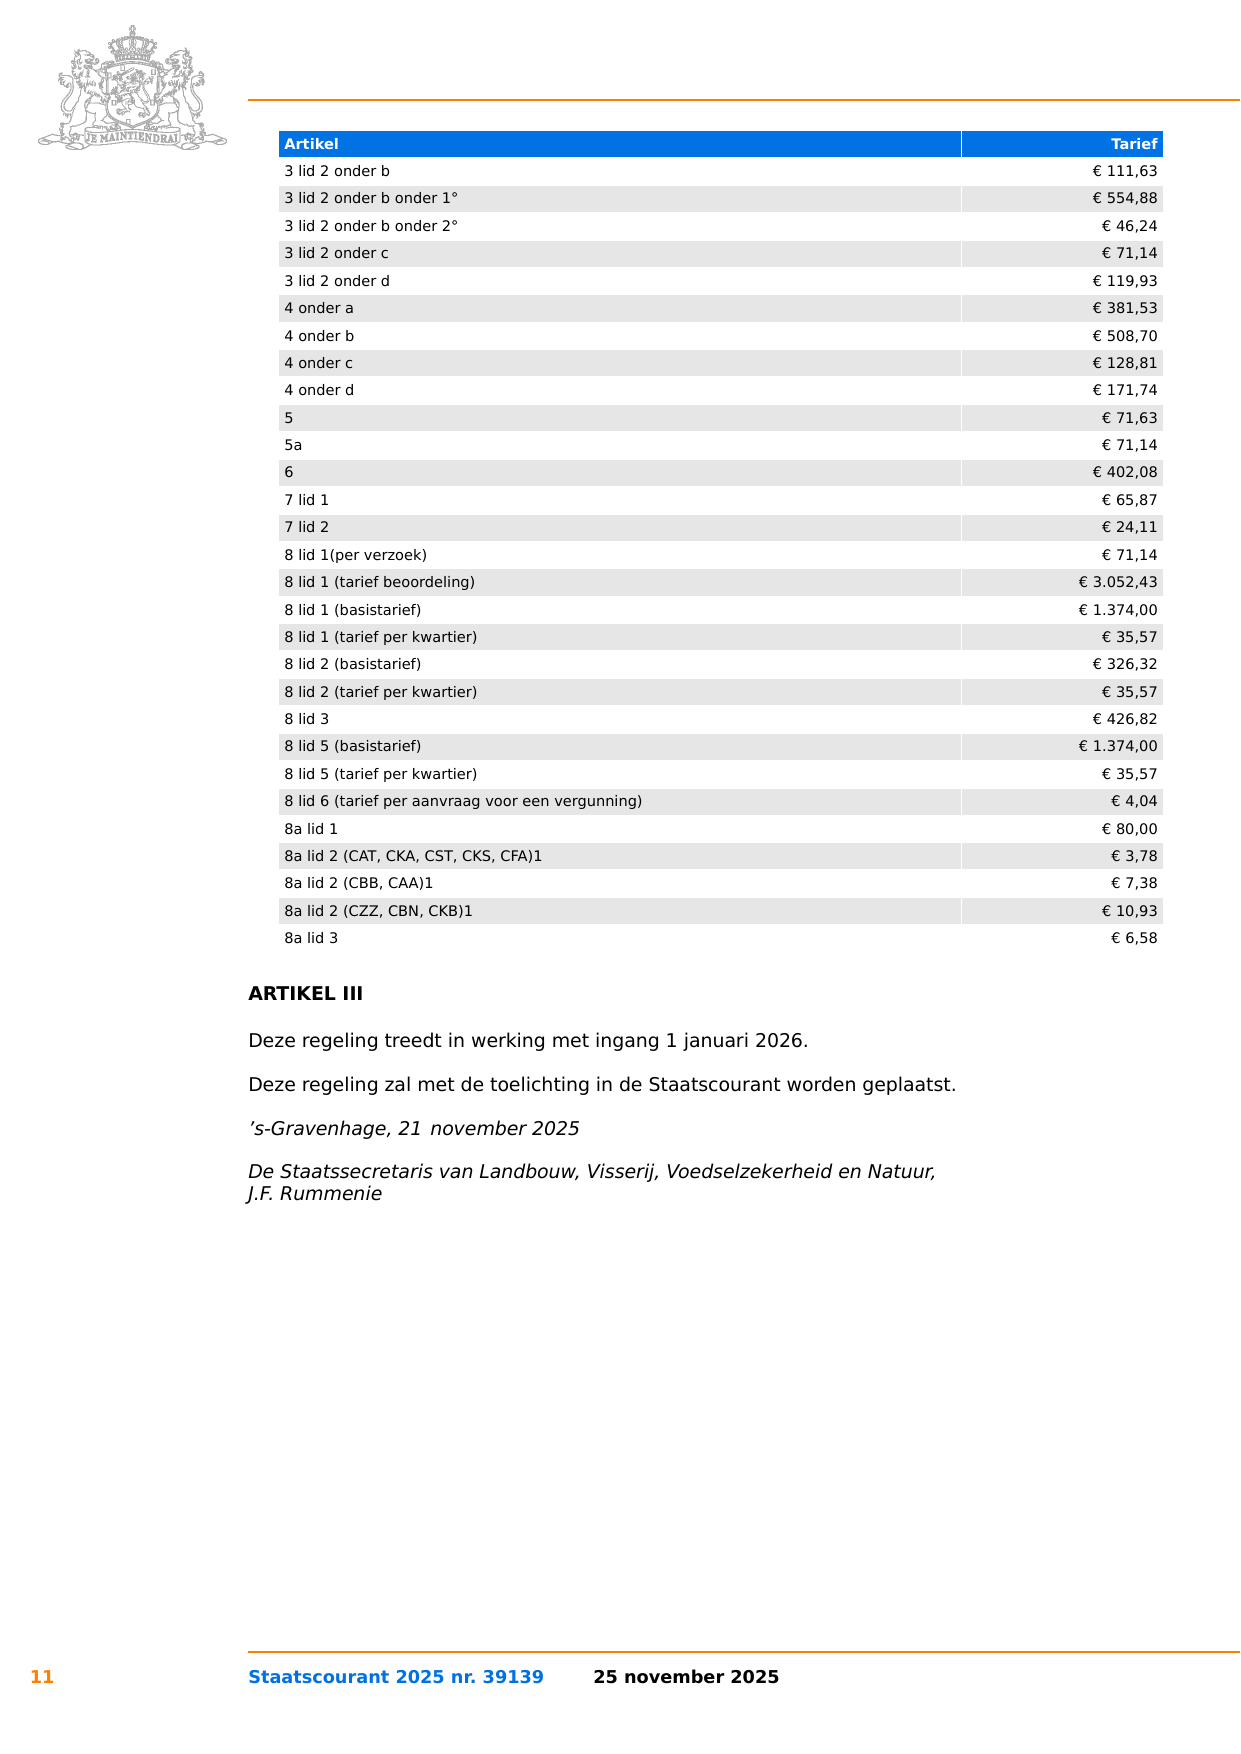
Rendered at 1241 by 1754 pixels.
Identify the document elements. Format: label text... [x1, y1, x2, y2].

table_cell € 111,63 [962, 158, 1163, 185]
table_cell € 128,81 [962, 350, 1163, 376]
table_cell € 46,24 [962, 213, 1163, 239]
table_cell 8 lid 5 (basistarief) [279, 734, 961, 760]
text ’s-Gravenhage, 21 november 2025 [248, 1117, 1163, 1139]
table_cell 5 [279, 405, 961, 431]
table_cell 8 lid 3 [279, 706, 961, 733]
table_cell 8 lid 5 (tarief per kwartier) [279, 761, 961, 787]
table_cell € 402,08 [962, 460, 1163, 486]
table_cell € 71,14 [962, 542, 1163, 568]
table_cell € 80,00 [962, 816, 1163, 842]
table_cell € 35,57 [962, 624, 1163, 650]
table_cell € 508,70 [962, 323, 1163, 349]
table_cell 3 lid 2 onder b onder 1° [279, 186, 961, 212]
table_cell 3 lid 2 onder d [279, 268, 961, 294]
table_cell 8a lid 3 [279, 925, 961, 952]
table_cell € 326,32 [962, 651, 1163, 678]
table_cell € 35,57 [962, 679, 1163, 705]
table_cell 8 lid 2 (basistarief) [279, 651, 961, 678]
subtitle ARTIKEL III [248, 983, 1163, 1005]
table_cell 8 lid 2 (tarief per kwartier) [279, 679, 961, 705]
table_cell € 71,14 [962, 241, 1163, 267]
table_cell 6 [279, 460, 961, 486]
table_cell € 1.374,00 [962, 734, 1163, 760]
table_cell 7 lid 2 [279, 515, 961, 541]
table_cell 3 lid 2 onder b [279, 158, 961, 185]
table_cell € 65,87 [962, 487, 1163, 513]
table_header Tarief [962, 131, 1163, 157]
table_cell € 381,53 [962, 295, 1163, 322]
table_cell 8a lid 1 [279, 816, 961, 842]
table_cell € 4,04 [962, 789, 1163, 815]
table_cell € 24,11 [962, 515, 1163, 541]
table_cell 5a [279, 432, 961, 459]
table_cell 8 lid 1(per verzoek) [279, 542, 961, 568]
table_cell 8a lid 2 (CZZ, CBN, CKB)1 [279, 898, 961, 924]
text De Staatssecretaris van Landbouw, Visserij, Voedselzekerheid en Natuur, J.F. Rummenie [248, 1161, 1163, 1205]
text Deze regeling treedt in werking met ingang 1 januari 2026. [248, 1030, 1163, 1052]
table_cell 8 lid 1 (tarief beoordeling) [279, 569, 961, 596]
table_cell 8 lid 1 (tarief per kwartier) [279, 624, 961, 650]
table_cell 4 onder b [279, 323, 961, 349]
table_cell € 554,88 [962, 186, 1163, 212]
table_cell € 71,63 [962, 405, 1163, 431]
table_cell € 3.052,43 [962, 569, 1163, 596]
table_cell € 6,58 [962, 925, 1163, 952]
table_cell 8a lid 2 (CAT, CKA, CST, CKS, CFA)1 [279, 843, 961, 869]
table_cell 8 lid 6 (tarief per aanvraag voor een vergunning) [279, 789, 961, 815]
table_header Artikel [279, 131, 961, 157]
table_cell 3 lid 2 onder b onder 2° [279, 213, 961, 239]
table_cell 7 lid 1 [279, 487, 961, 513]
table_cell 3 lid 2 onder c [279, 241, 961, 267]
table_cell € 35,57 [962, 761, 1163, 787]
picture [38, 25, 227, 150]
table_cell € 426,82 [962, 706, 1163, 733]
table_cell € 10,93 [962, 898, 1163, 924]
table_cell € 7,38 [962, 871, 1163, 897]
table_cell € 71,14 [962, 432, 1163, 459]
table_cell 4 onder a [279, 295, 961, 322]
text Deze regeling zal met de toelichting in de Staatscourant worden geplaatst. [248, 1074, 1163, 1096]
table_cell € 119,93 [962, 268, 1163, 294]
table_cell € 1.374,00 [962, 597, 1163, 623]
table_cell 4 onder c [279, 350, 961, 376]
table_cell 8a lid 2 (CBB, CAA)1 [279, 871, 961, 897]
table_cell € 3,78 [962, 843, 1163, 869]
table_cell 4 onder d [279, 378, 961, 404]
table_cell 8 lid 1 (basistarief) [279, 597, 961, 623]
table_cell € 171,74 [962, 378, 1163, 404]
